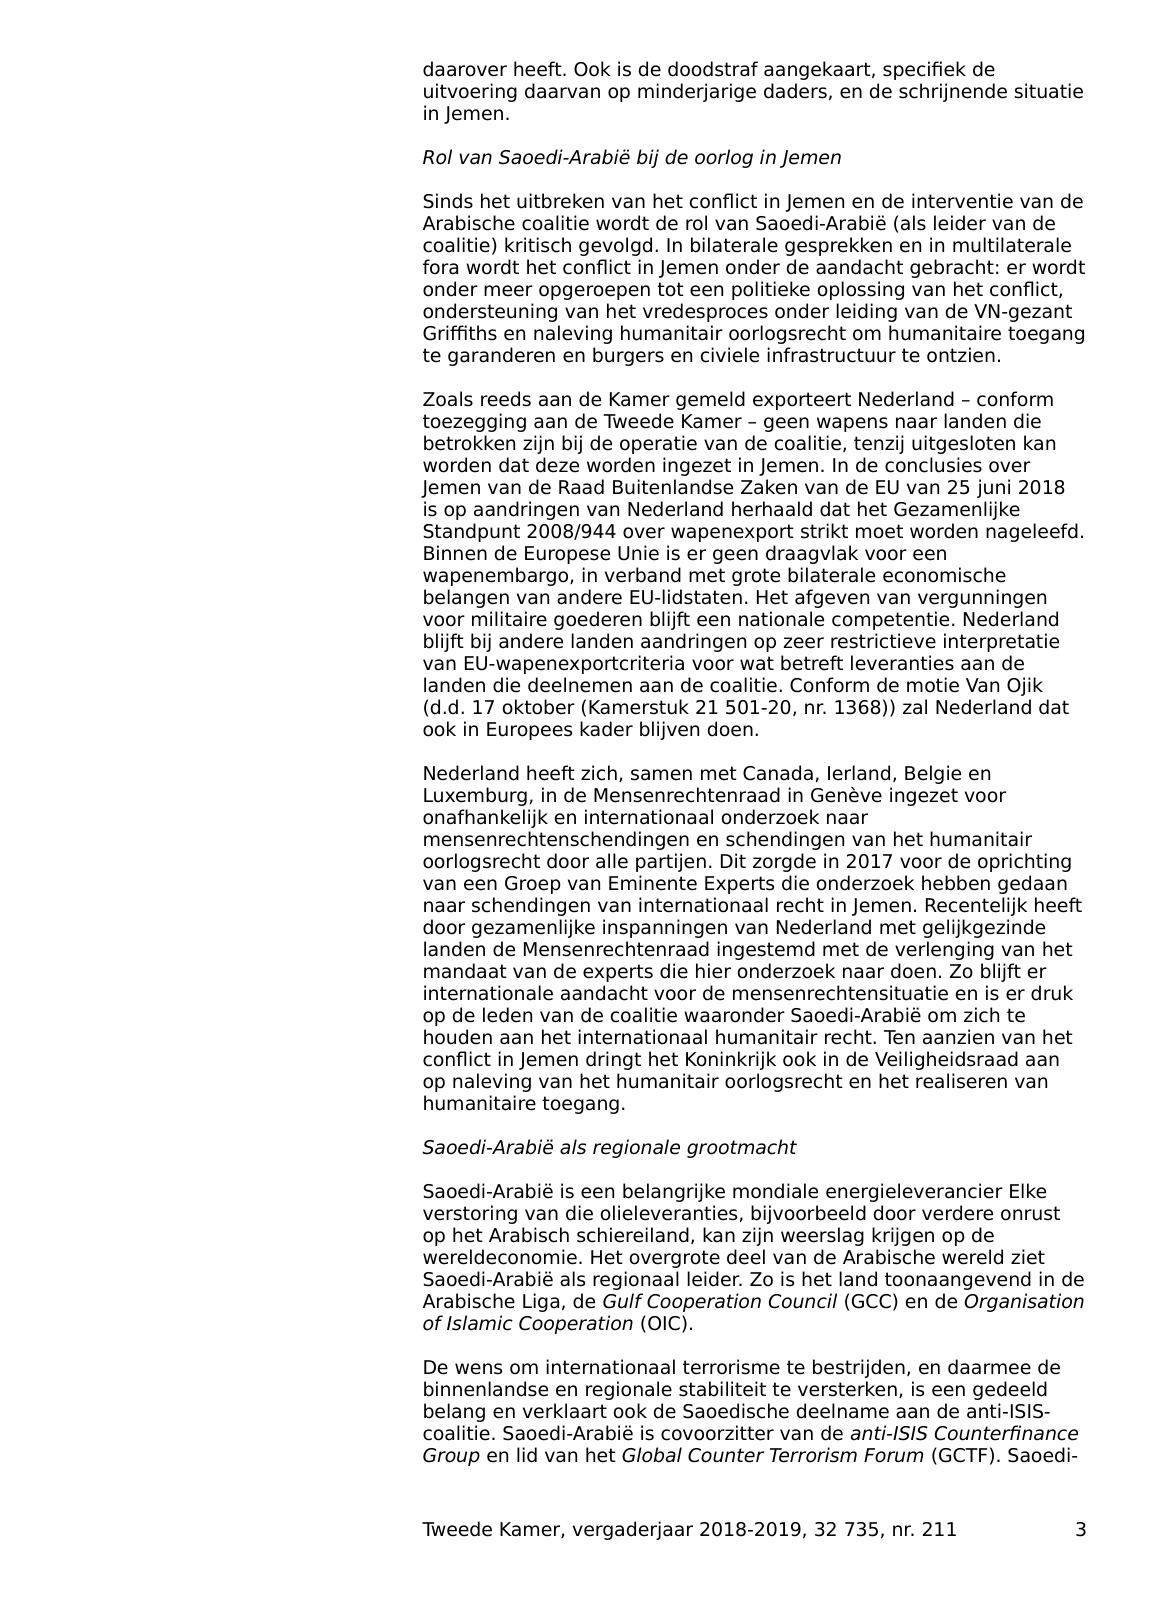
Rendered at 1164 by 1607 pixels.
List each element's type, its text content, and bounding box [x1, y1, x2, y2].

text De wens om internationaal terrorisme te bestrijden, en daarmee de binnenlandse en regionale stabiliteit te versterken, is een gedeeld belang en verklaart ook de Saoedische deelname aan de anti-ISIS-coalitie. Saoedi-Arabië is covoorzitter van de anti-ISIS Counterfinance Group en lid van het Global Counter Terrorism Forum (GCTF). Saoedi- [422, 1357, 1087, 1467]
text daarover heeft. Ook is de doodstraf aangekaart, specifiek de uitvoering daarvan op minderjarige daders, en de schrijnende situatie in Jemen. [422, 59, 1087, 125]
text Sinds het uitbreken van het conflict in Jemen en de interventie van de Arabische coalitie wordt de rol van Saoedi-Arabië (als leider van de coalitie) kritisch gevolgd. In bilaterale gesprekken en in multilaterale fora wordt het conflict in Jemen onder de aandacht gebracht: er wordt onder meer opgeroepen tot een politieke oplossing van het conflict, ondersteuning van het vredesproces onder leiding van de VN-gezant Griffiths en naleving humanitair oorlogsrecht om humanitaire toegang te garanderen en burgers en civiele infrastructuur te ontzien. [422, 191, 1087, 367]
subtitle Saoedi-Arabië als regionale grootmacht [422, 1137, 1087, 1159]
subtitle Rol van Saoedi-Arabië bij de oorlog in Jemen [422, 147, 1087, 169]
text Zoals reeds aan de Kamer gemeld exporteert Nederland – conform toezegging aan de Tweede Kamer – geen wapens naar landen die betrokken zijn bij de operatie van de coalitie, tenzij uitgesloten kan worden dat deze worden ingezet in Jemen. In de conclusies over Jemen van de Raad Buitenlandse Zaken van de EU van 25 juni 2018 is op aandringen van Nederland herhaald dat het Gezamenlijke Standpunt 2008/944 over wapenexport strikt moet worden nageleefd. Binnen de Europese Unie is er geen draagvlak voor een wapenembargo, in verband met grote bilaterale economische belangen van andere EU-lidstaten. Het afgeven van vergunningen voor militaire goederen blijft een nationale competentie. Nederland blijft bij andere landen aandringen op zeer restrictieve interpretatie van EU-wapenexportcriteria voor wat betreft leveranties aan de landen die deelnemen aan de coalitie. Conform de motie Van Ojik (d.d. 17 oktober (Kamerstuk 21 501-20, nr. 1368)) zal Nederland dat ook in Europees kader blijven doen. [422, 389, 1087, 741]
text Saoedi-Arabië is een belangrijke mondiale energieleverancier Elke verstoring van die olieleveranties, bijvoorbeeld door verdere onrust op het Arabisch schiereiland, kan zijn weerslag krijgen op de wereldeconomie. Het overgrote deel van de Arabische wereld ziet Saoedi-Arabië als regionaal leider. Zo is het land toonaangevend in de Arabische Liga, de Gulf Cooperation Council (GCC) en de Organisation of Islamic Cooperation (OIC). [422, 1181, 1087, 1335]
text Nederland heeft zich, samen met Canada, Ierland, Belgie en Luxemburg, in de Mensenrechtenraad in Genève ingezet voor onafhankelijk en internationaal onderzoek naar mensenrechtenschendingen en schendingen van het humanitair oorlogsrecht door alle partijen. Dit zorgde in 2017 voor de oprichting van een Groep van Eminente Experts die onderzoek hebben gedaan naar schendingen van internationaal recht in Jemen. Recentelijk heeft door gezamenlijke inspanningen van Nederland met gelijkgezinde landen de Mensenrechtenraad ingestemd met de verlenging van het mandaat van de experts die hier onderzoek naar doen. Zo blijft er internationale aandacht voor de mensenrechtensituatie en is er druk op de leden van de coalitie waaronder Saoedi-Arabië om zich te houden aan het internationaal humanitair recht. Ten aanzien van het conflict in Jemen dringt het Koninkrijk ook in de Veiligheidsraad aan op naleving van het humanitair oorlogsrecht en het realiseren van humanitaire toegang. [422, 763, 1087, 1115]
